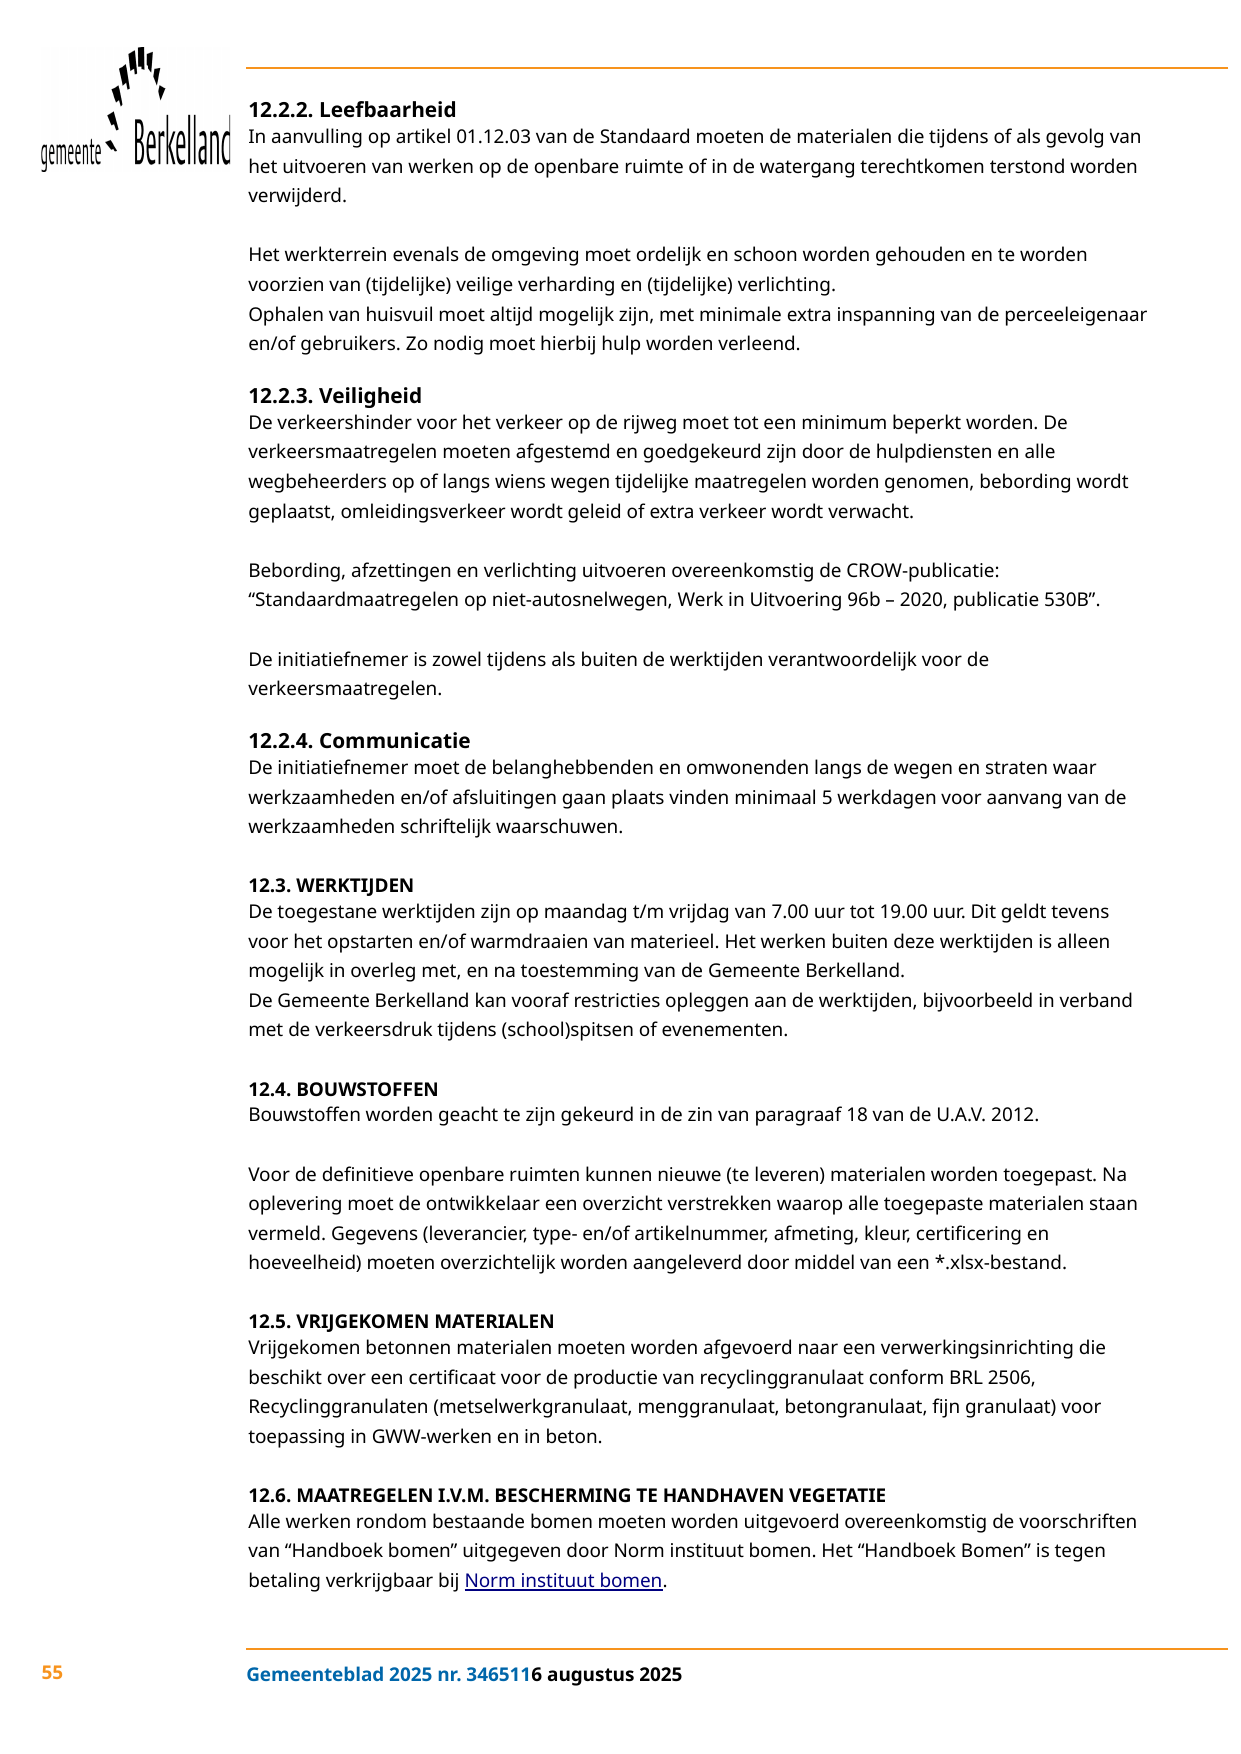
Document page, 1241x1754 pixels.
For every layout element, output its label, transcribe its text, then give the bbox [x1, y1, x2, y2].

text De verkeershinder voor het verkeer op de rijweg moet tot een minimum beperkt worden. De verkeersmaatregelen moeten afgestemd en goedgekeurd zijn door de hulpdiensten en alle wegbeheerders op of langs wiens wegen tijdelijke maatregelen worden genomen, bebording wordt geplaatst, omleidingsverkeer wordt geleid of extra verkeer wordt verwacht. [248, 409, 1152, 524]
picture [41, 47, 231, 172]
text Bouwstoffen worden geacht te zijn gekeurd in de zin van paragraaf 18 van de U.A.V. 2012. [248, 1102, 1152, 1127]
text Bebording, afzettingen en verlichting uitvoeren overeenkomstig de CROW-publicatie: [248, 557, 1152, 583]
text 12.5. VRIJGEKOMEN MATERIALEN [248, 1309, 1152, 1334]
text Voor de definitieve openbare ruimten kunnen nieuwe (te leveren) materialen worden toegepast. Na oplevering moet de ontwikkelaar een overzicht verstrekken waarop alle toegepaste materialen staan vermeld. Gegevens (leverancier, type- en/of artikelnummer, afmeting, kleur, certificering en hoeveelheid) moeten overzichtelijk worden aangeleverd door middel van een *.xlsx-bestand. [248, 1161, 1152, 1275]
text De initiatiefnemer moet de belanghebbenden en omwonenden langs de wegen en straten waar werkzaamheden en/of afsluitingen gaan plaats vinden minimaal 5 werkdagen voor aanvang van de werkzaamheden schriftelijk waarschuwen. [248, 754, 1152, 839]
text Alle werken rondom bestaande bomen moeten worden uitgevoerd overeenkomstig de voorschriften van “Handboek bomen” uitgegeven door Norm instituut bomen. Het “Handboek Bomen” is tegen betaling verkrijgbaar bij Norm instituut bomen. [248, 1508, 1152, 1593]
text 12.4. BOUWSTOFFEN [248, 1076, 1152, 1102]
text In aanvulling op artikel 01.12.03 van de Standaard moeten de materialen die tijdens of als gevolg van het uitvoeren van werken op de openbare ruimte of in de watergang terechtkomen terstond worden verwijderd. [248, 123, 1152, 208]
text Ophalen van huisvuil moet altijd mogelijk zijn, met minimale extra inspanning van de perceeleigenaar en/of gebruikers. Zo nodig moet hierbij hulp worden verleend. [248, 301, 1152, 356]
text Het werkterrein evenals de omgeving moet ordelijk en schoon worden gehouden en te worden voorzien van (tijdelijke) veilige verharding en (tijdelijke) verlichting. [248, 242, 1152, 297]
text 12.2.2. Leefbaarheid [248, 95, 1152, 123]
text De toegestane werktijden zijn op maandag t/m vrijdag van 7.00 uur tot 19.00 uur. Dit geldt tevens voor het opstarten en/of warmdraaien van materieel. Het werken buiten deze werktijden is alleen mogelijk in overleg met, en na toestemming van de Gemeente Berkelland. [248, 898, 1152, 983]
text De Gemeente Berkelland kan vooraf restricties opleggen aan de werktijden, bijvoorbeeld in verband met de verkeersdruk tijdens (school)spitsen of evenementen. [248, 987, 1152, 1042]
text 12.2.4. Communicatie [248, 726, 1152, 754]
text De initiatiefnemer is zowel tijdens als buiten de werktijden verantwoordelijk voor de verkeersmaatregelen. [248, 646, 1152, 701]
text 12.3. WERKTIJDEN [248, 873, 1152, 898]
text 12.6. MAATREGELEN I.V.M. BESCHERMING TE HANDHAVEN VEGETATIE [248, 1482, 1152, 1508]
text Vrijgekomen betonnen materialen moeten worden afgevoerd naar een verwerkingsinrichting die beschikt over een certificaat voor de productie van recyclinggranulaat conform BRL 2506, Recyclinggranulaten (metselwerkgranulaat, menggranulaat, betongranulaat, fijn granulaat) voor toepassing in GWW-werken en in beton. [248, 1334, 1152, 1449]
text 12.2.3. Veiligheid [248, 381, 1152, 409]
text “Standaardmaatregelen op niet-autosnelwegen, Werk in Uitvoering 96b – 2020, publicatie 530B”. [248, 587, 1152, 612]
